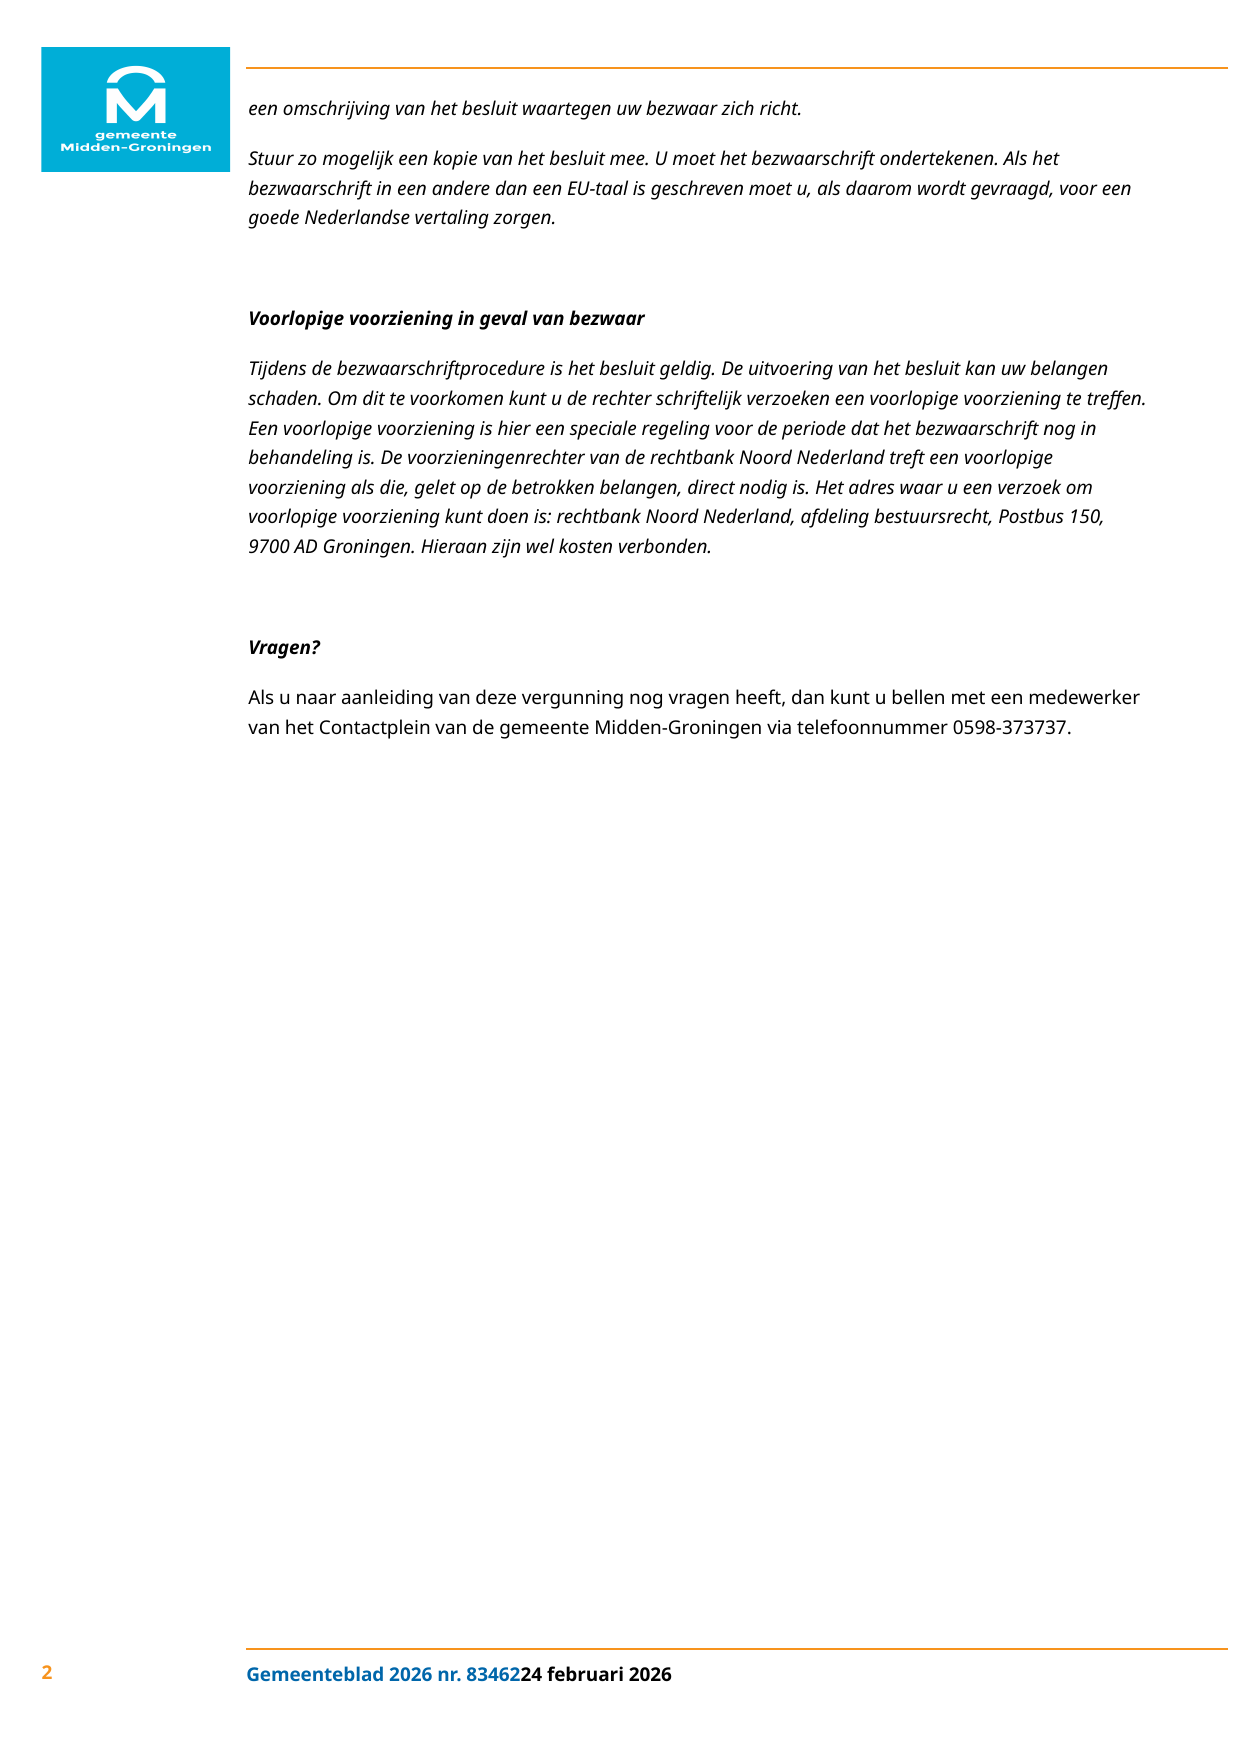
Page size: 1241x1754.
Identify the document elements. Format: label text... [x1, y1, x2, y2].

picture [107, 89, 165, 122]
picture [108, 66, 164, 82]
text Voorlopige voorziening in geval van bezwaar [248, 305, 1152, 331]
text Als u naar aanleiding van deze vergunning nog vragen heeft, dan kunt u bellen met een medewerker van het Contactplein van de gemeente Midden-Groningen via telefoonnummer 0598-373737. [248, 684, 1152, 740]
text Tijdens de bezwaarschriftprocedure is het besluit geldig. De uitvoering van het besluit kan uw belangen schaden. Om dit te voorkomen kunt u de rechter schriftelijk verzoeken een voorlopige voorziening te treffen. Een voorlopige voorziening is hier een speciale regeling voor de periode dat het bezwaarschrift nog in behandeling is. De voorzieningenrechter van de rechtbank Noord Nederland treft een voorlopige voorziening als die, gelet op de betrokken belangen, direct nodig is. Het adres waar u een verzoek om voorlopige voorziening kunt doen is: rechtbank Noord Nederland, afdeling bestuursrecht, Postbus 150, 9700 AD Groningen. Hieraan zijn wel kosten verbonden. [248, 356, 1152, 559]
text Stuur zo mogelijk een kopie van het besluit mee. U moet het bezwaarschrift ondertekenen. Als het bezwaarschrift in een andere dan een EU-taal is geschreven moet u, als daarom wordt gevraagd, voor een goede Nederlandse vertaling zorgen. [248, 145, 1152, 230]
text een omschrijving van het besluit waartegen uw bezwaar zich richt. [248, 95, 1152, 121]
text Vragen? [248, 634, 1152, 660]
picture [184, 146, 190, 153]
